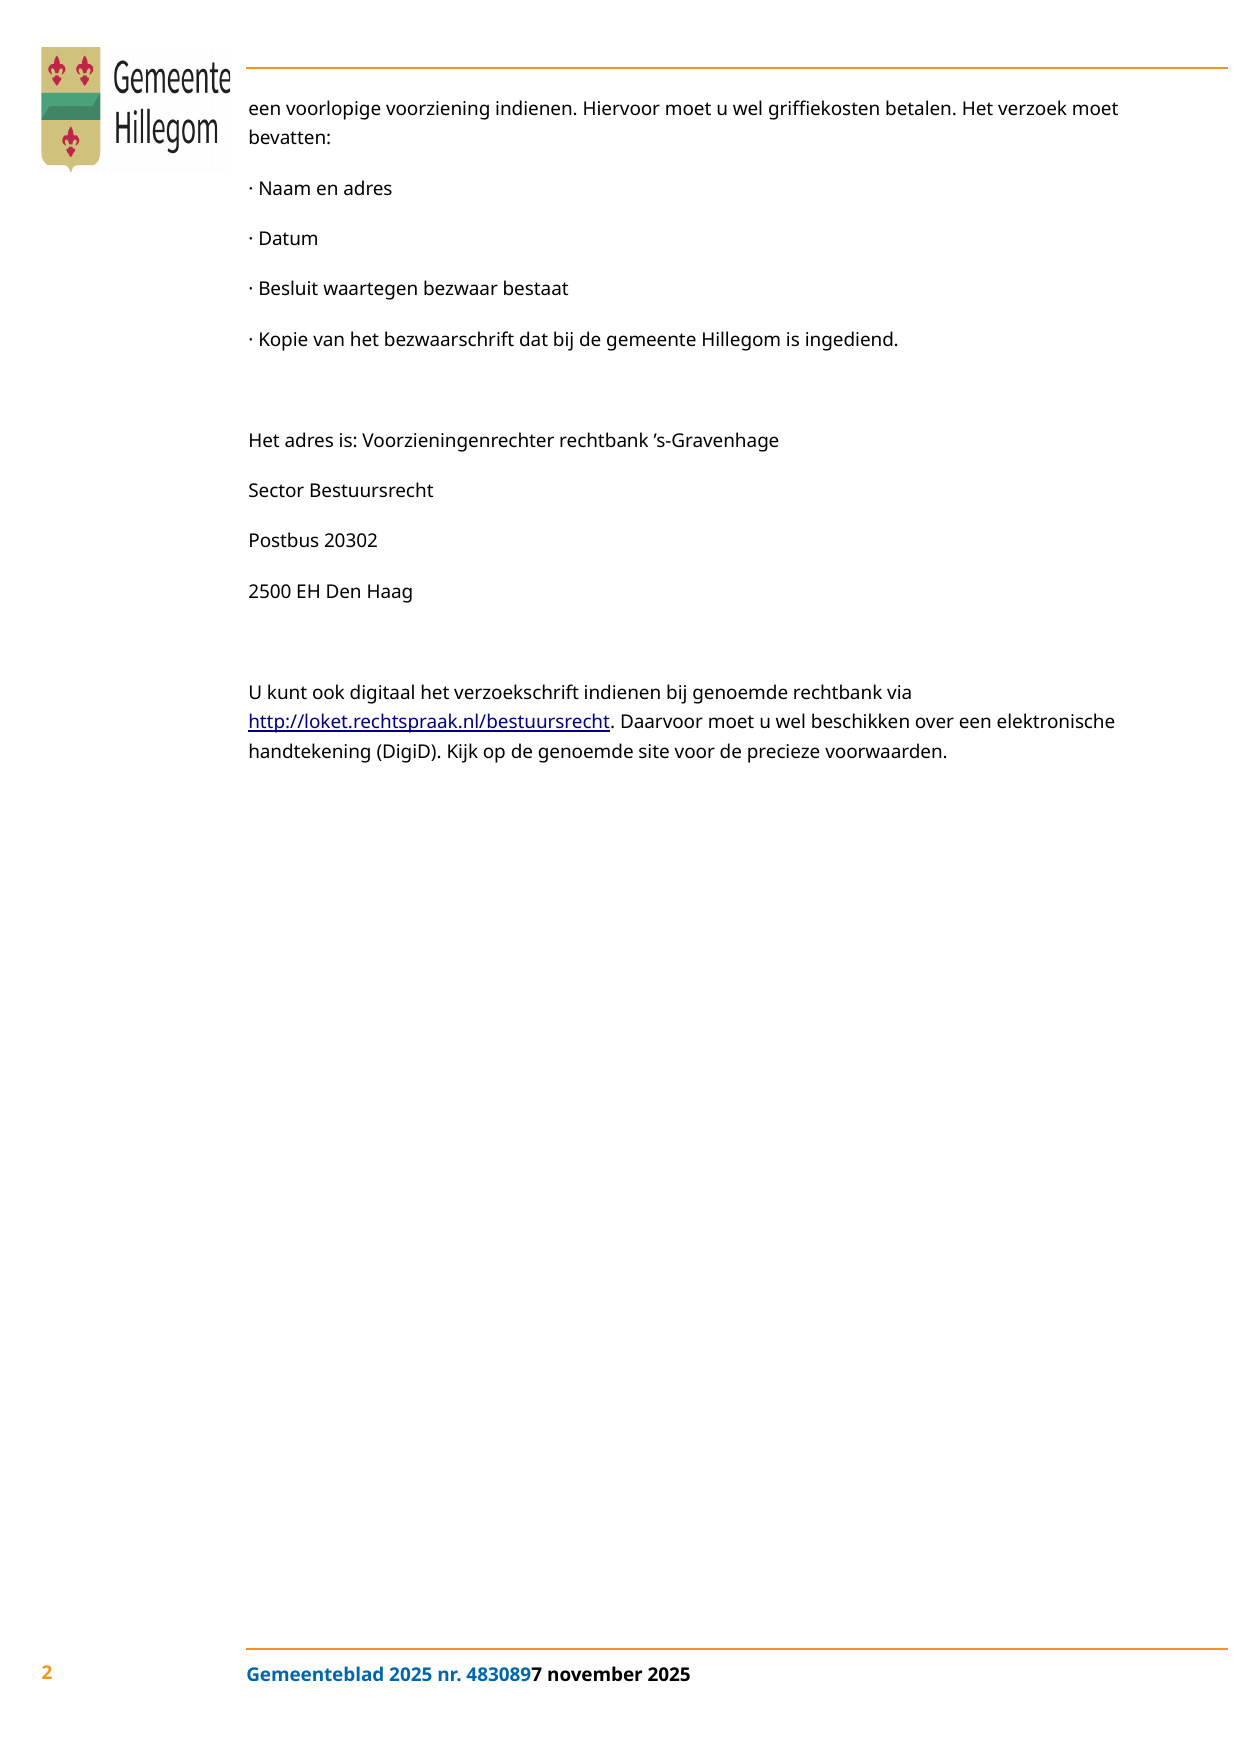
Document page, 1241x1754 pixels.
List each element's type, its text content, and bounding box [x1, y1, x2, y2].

text een voorlopige voorziening indienen. Hiervoor moet u wel griffiekosten betalen. Het verzoek moet bevatten: [248, 95, 1152, 150]
text Het adres is: Voorzieningenrechter rechtbank ’s-Gravenhage [248, 427, 1152, 453]
text · Datum [248, 225, 1152, 251]
text Postbus 20302 [248, 528, 1152, 553]
text · Besluit waartegen bezwaar bestaat [248, 276, 1152, 301]
text · Naam en adres [248, 175, 1152, 201]
picture [41, 47, 231, 172]
text · Kopie van het bezwaarschrift dat bij de gemeente Hillegom is ingediend. [248, 326, 1152, 352]
text U kunt ook digitaal het verzoekschrift indienen bij genoemde rechtbank via http://loket.rechtspraak.nl/bestuursrecht. Daarvoor moet u wel beschikken over een elektronische handtekening (DigiD). Kijk op de genoemde site voor de precieze voorwaarden. [248, 679, 1152, 764]
text 2500 EH Den Haag [248, 578, 1152, 604]
text Sector Bestuursrecht [248, 477, 1152, 503]
